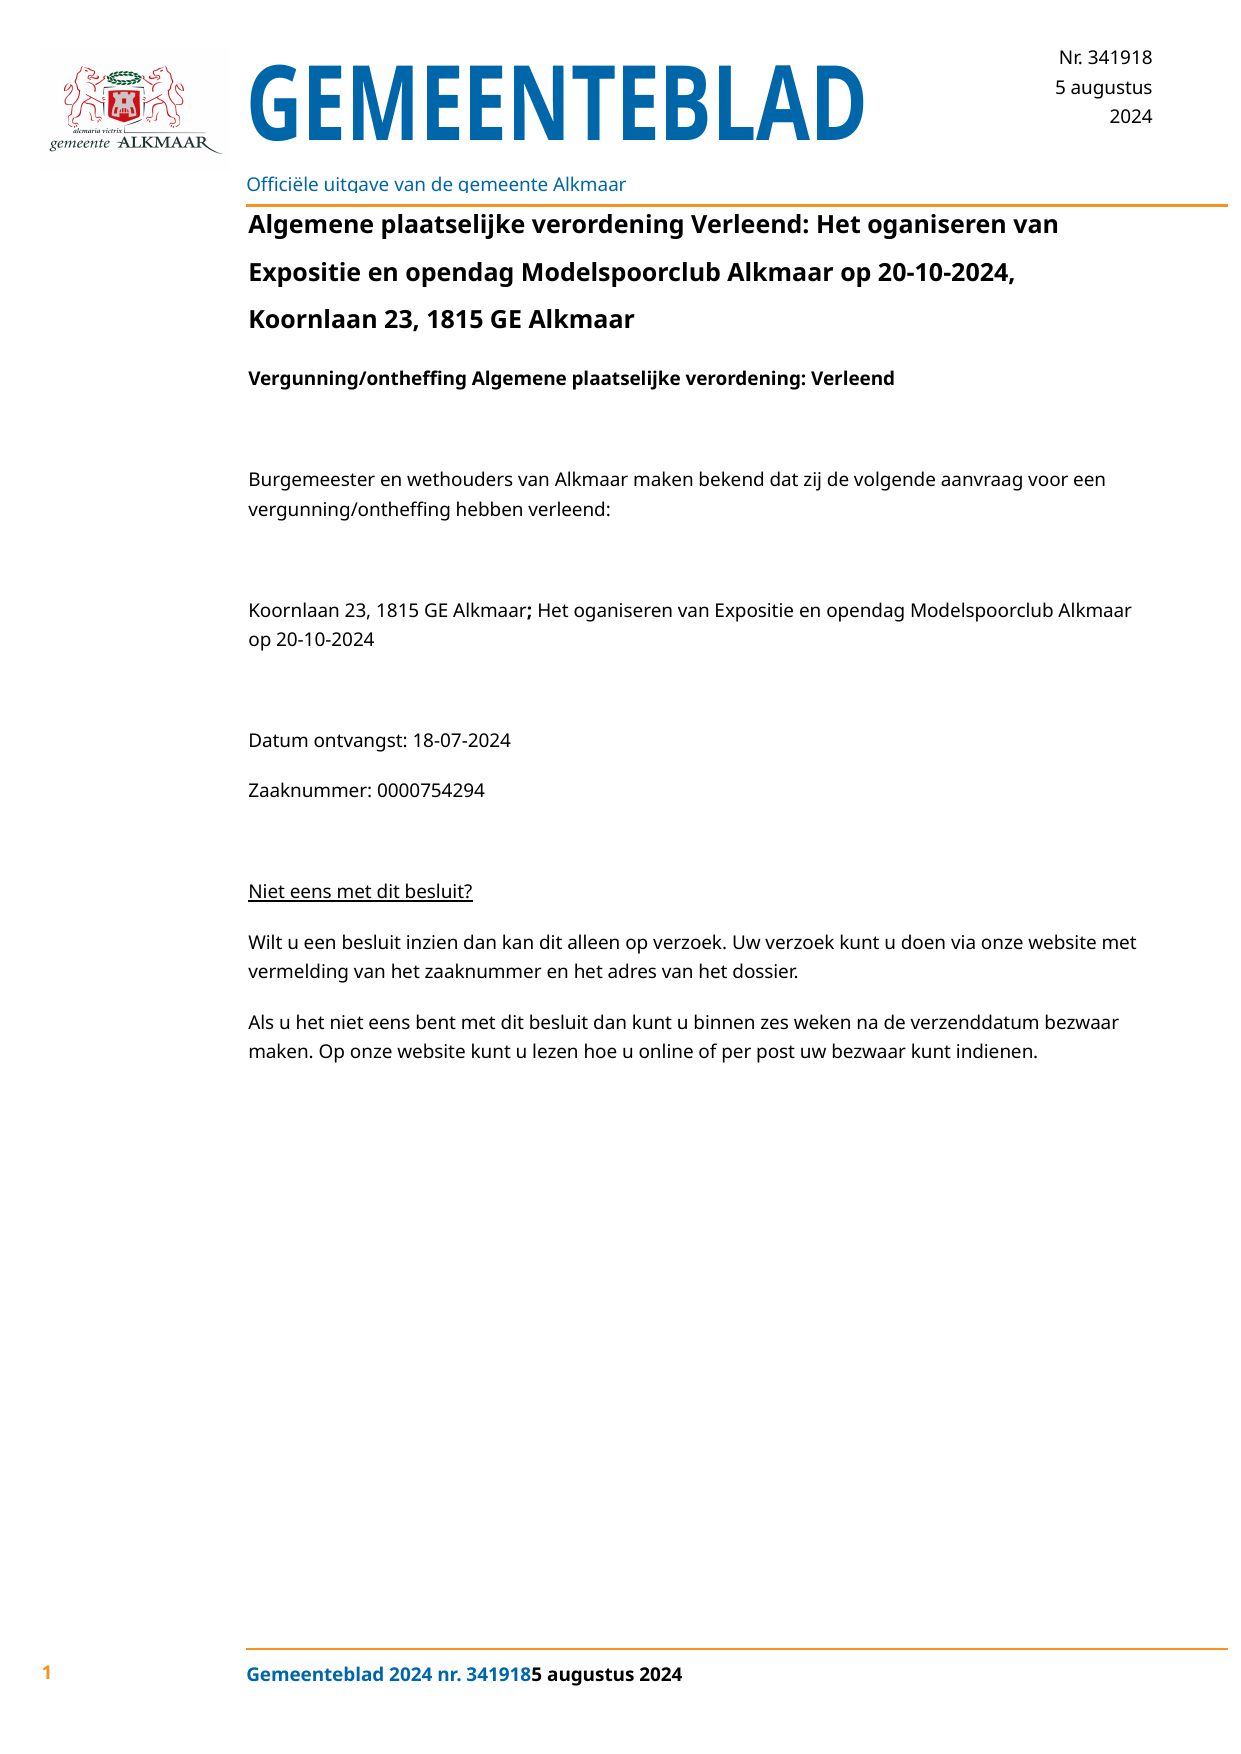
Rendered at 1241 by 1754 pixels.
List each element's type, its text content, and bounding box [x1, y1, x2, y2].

text Datum ontvangst: 18-07-2024 [248, 727, 1152, 753]
text Vergunning/ontheffing Algemene plaatselijke verordening: Verleend [248, 366, 1152, 391]
text Als u het niet eens bent met dit besluit dan kunt u binnen zes weken na de verzenddatum bezwaar maken. Op onze website kunt u lezen hoe u online of per post uw bezwaar kunt indienen. [248, 1009, 1152, 1064]
picture [41, 47, 231, 172]
text Koornlaan 23, 1815 GE Alkmaar; Het oganiseren van Expositie en opendag Modelspoorclub Alkmaar op 20-10-2024 [248, 597, 1152, 652]
text Wilt u een besluit inzien dan kan dit alleen op verzoek. Uw verzoek kunt u doen via onze website met vermelding van het zaaknummer en het adres van het dossier. [248, 929, 1152, 984]
text Niet eens met dit besluit? [248, 878, 1152, 904]
text Algemene plaatselijke verordening Verleend: Het oganiseren van Expositie en opendag Modelspoorclub Alkmaar op 20-10-2024, Koornlaan 23, 1815 GE Alkmaar [248, 207, 1152, 336]
text Burgemeester en wethouders van Alkmaar maken bekend dat zij de volgende aanvraag voor een vergunning/ontheffing hebben verleend: [248, 466, 1152, 522]
text Zaaknummer: 0000754294 [248, 778, 1152, 803]
